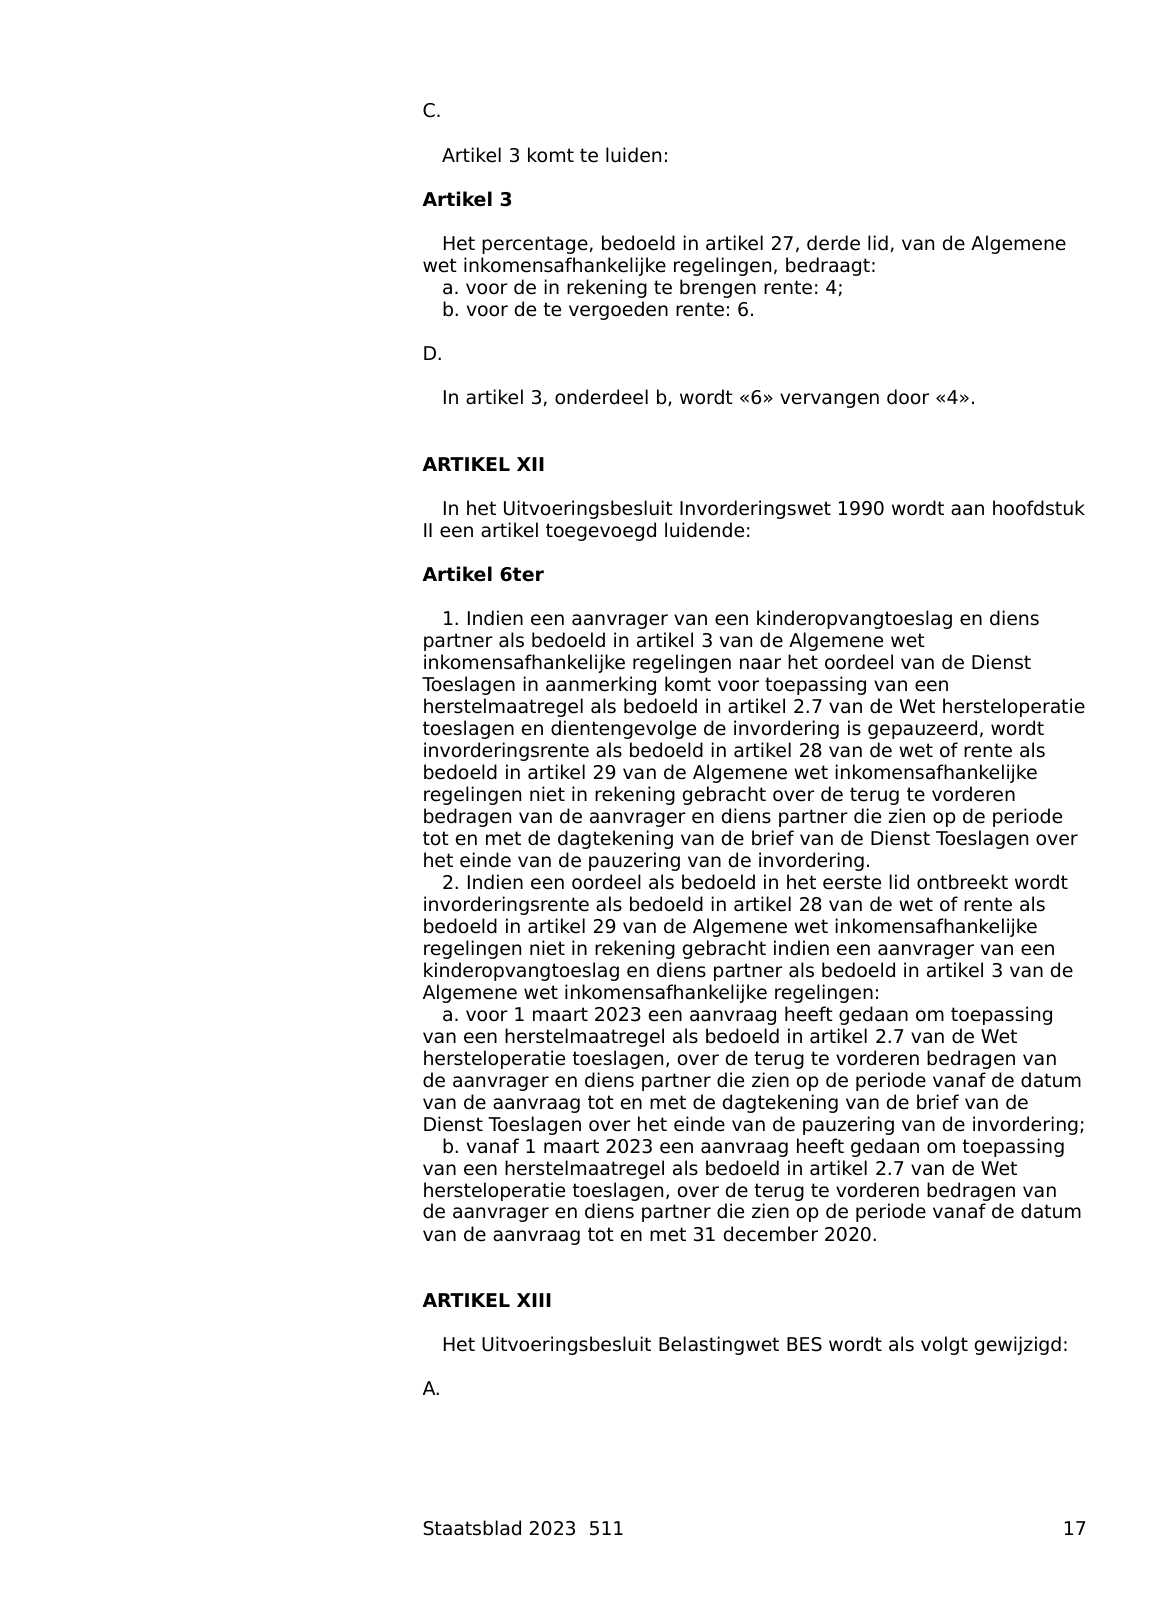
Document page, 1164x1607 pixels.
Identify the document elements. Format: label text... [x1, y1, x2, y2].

text In het Uitvoeringsbesluit Invorderingswet 1990 wordt aan hoofdstuk II een artikel toegevoegd luidende: [422, 498, 1087, 542]
text Het percentage, bedoeld in artikel 27, derde lid, van de Algemene wet inkomensafhankelijke regelingen, bedraagt: [422, 233, 1087, 277]
text D. [422, 343, 1087, 365]
text 1. Indien een aanvrager van een kinderopvangtoeslag en diens partner als bedoeld in artikel 3 van de Algemene wet inkomensafhankelijke regelingen naar het oordeel van de Dienst Toeslagen in aanmerking komt voor toepassing van een herstelmaatregel als bedoeld in artikel 2.7 van de Wet hersteloperatie toeslagen en dientengevolge de invordering is gepauzeerd, wordt invorderingsrente als bedoeld in artikel 28 van de wet of rente als bedoeld in artikel 29 van de Algemene wet inkomensafhankelijke regelingen niet in rekening gebracht over de terug te vorderen bedragen van de aanvrager en diens partner die zien op de periode tot en met de dagtekening van de brief van de Dienst Toeslagen over het einde van de pauzering van de invordering. [422, 608, 1087, 872]
subtitle Artikel 3 [422, 189, 1087, 211]
text a. voor 1 maart 2023 een aanvraag heeft gedaan om toepassing van een herstelmaatregel als bedoeld in artikel 2.7 van de Wet hersteloperatie toeslagen, over de terug te vorderen bedragen van de aanvrager en diens partner die zien op de periode vanaf de datum van de aanvraag tot en met de dagtekening van de brief van de Dienst Toeslagen over het einde van de pauzering van de invordering; [422, 1004, 1087, 1136]
text b. vanaf 1 maart 2023 een aanvraag heeft gedaan om toepassing van een herstelmaatregel als bedoeld in artikel 2.7 van de Wet hersteloperatie toeslagen, over de terug te vorderen bedragen van de aanvrager en diens partner die zien op de periode vanaf de datum van de aanvraag tot en met 31 december 2020. [422, 1136, 1087, 1245]
text C. [422, 100, 1087, 122]
text a. voor de in rekening te brengen rente: 4; [422, 277, 1087, 299]
text Artikel 3 komt te luiden: [422, 144, 1087, 167]
text A. [422, 1378, 1087, 1400]
text b. voor de te vergoeden rente: 6. [422, 299, 1087, 321]
subtitle ARTIKEL XIII [422, 1290, 1087, 1312]
text In artikel 3, onderdeel b, wordt «6» vervangen door «4». [422, 387, 1087, 409]
subtitle ARTIKEL XII [422, 453, 1087, 476]
subtitle Artikel 6ter [422, 564, 1087, 586]
text Het Uitvoeringsbesluit Belastingwet BES wordt als volgt gewijzigd: [422, 1334, 1087, 1356]
text 2. Indien een oordeel als bedoeld in het eerste lid ontbreekt wordt invorderingsrente als bedoeld in artikel 28 van de wet of rente als bedoeld in artikel 29 van de Algemene wet inkomensafhankelijke regelingen niet in rekening gebracht indien een aanvrager van een kinderopvangtoeslag en diens partner als bedoeld in artikel 3 van de Algemene wet inkomensafhankelijke regelingen: [422, 872, 1087, 1004]
